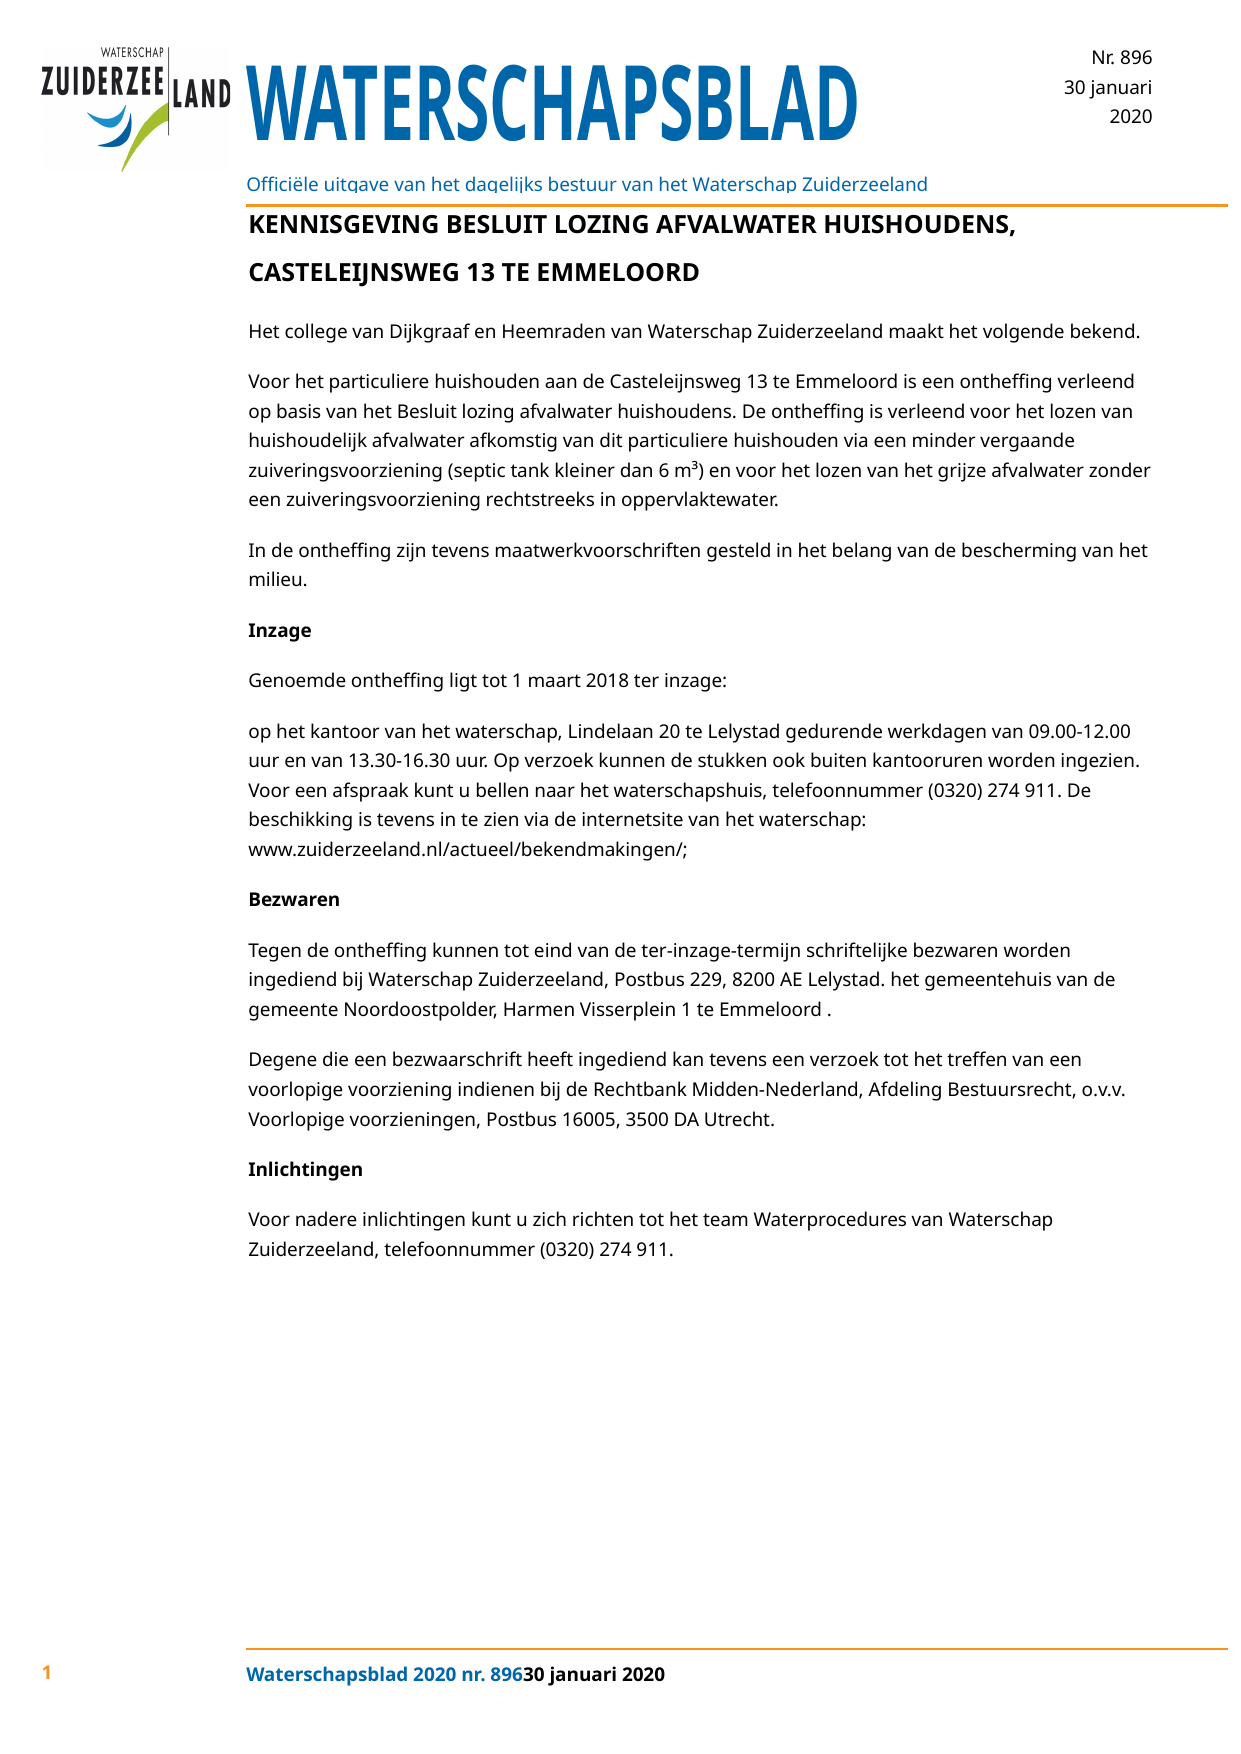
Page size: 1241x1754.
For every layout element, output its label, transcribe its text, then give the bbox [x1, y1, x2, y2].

text op het kantoor van het waterschap, Lindelaan 20 te Lelystad gedurende werkdagen van 09.00-12.00 uur en van 13.30-16.30 uur. Op verzoek kunnen de stukken ook buiten kantooruren worden ingezien. Voor een afspraak kunt u bellen naar het waterschapshuis, telefoonnummer (0320) 274 911. De beschikking is tevens in te zien via de internetsite van het waterschap: www.zuiderzeeland.nl/actueel/bekendmakingen/; [248, 718, 1152, 862]
text In de ontheffing zijn tevens maatwerkvoorschriften gesteld in het belang van de bescherming van het milieu. [248, 537, 1152, 592]
text Tegen de ontheffing kunnen tot eind van de ter-inzage-termijn schriftelijke bezwaren worden ingediend bij Waterschap Zuiderzeeland, Postbus 229, 8200 AE Lelystad. het gemeentehuis van de gemeente Noordoostpolder, Harmen Visserplein 1 te Emmeloord . [248, 937, 1152, 1022]
text Inlichtingen [248, 1156, 1152, 1182]
text Voor het particuliere huishouden aan de Casteleijnsweg 13 te Emmeloord is een ontheffing verleend op basis van het Besluit lozing afvalwater huishoudens. De ontheffing is verleend voor het lozen van huishoudelijk afvalwater afkomstig van dit particuliere huishouden via een minder vergaande zuiveringsvoorziening (septic tank kleiner dan 6 m³) en voor het lozen van het grijze afvalwater zonder een zuiveringsvoorziening rechtstreeks in oppervlaktewater. [248, 368, 1152, 512]
text Inzage [248, 617, 1152, 643]
text Genoemde ontheffing ligt tot 1 maart 2018 ter inzage: [248, 667, 1152, 693]
text KENNISGEVING BESLUIT LOZING AFVALWATER HUISHOUDENS, CASTELEIJNSWEG 13 TE EMMELOORD [248, 207, 1152, 288]
text Bezwaren [248, 887, 1152, 912]
text Degene die een bezwaarschrift heeft ingediend kan tevens een verzoek tot het treffen van een voorlopige voorziening indienen bij de Rechtbank Midden-Nederland, Afdeling Bestuursrecht, o.v.v. Voorlopige voorzieningen, Postbus 16005, 3500 DA Utrecht. [248, 1047, 1152, 1132]
text Het college van Dijkgraaf en Heemraden van Waterschap Zuiderzeeland maakt het volgende bekend. [248, 318, 1152, 344]
picture [41, 47, 231, 172]
text Voor nadere inlichtingen kunt u zich richten tot het team Waterprocedures van Waterschap Zuiderzeeland, telefoonnummer (0320) 274 911. [248, 1207, 1152, 1262]
